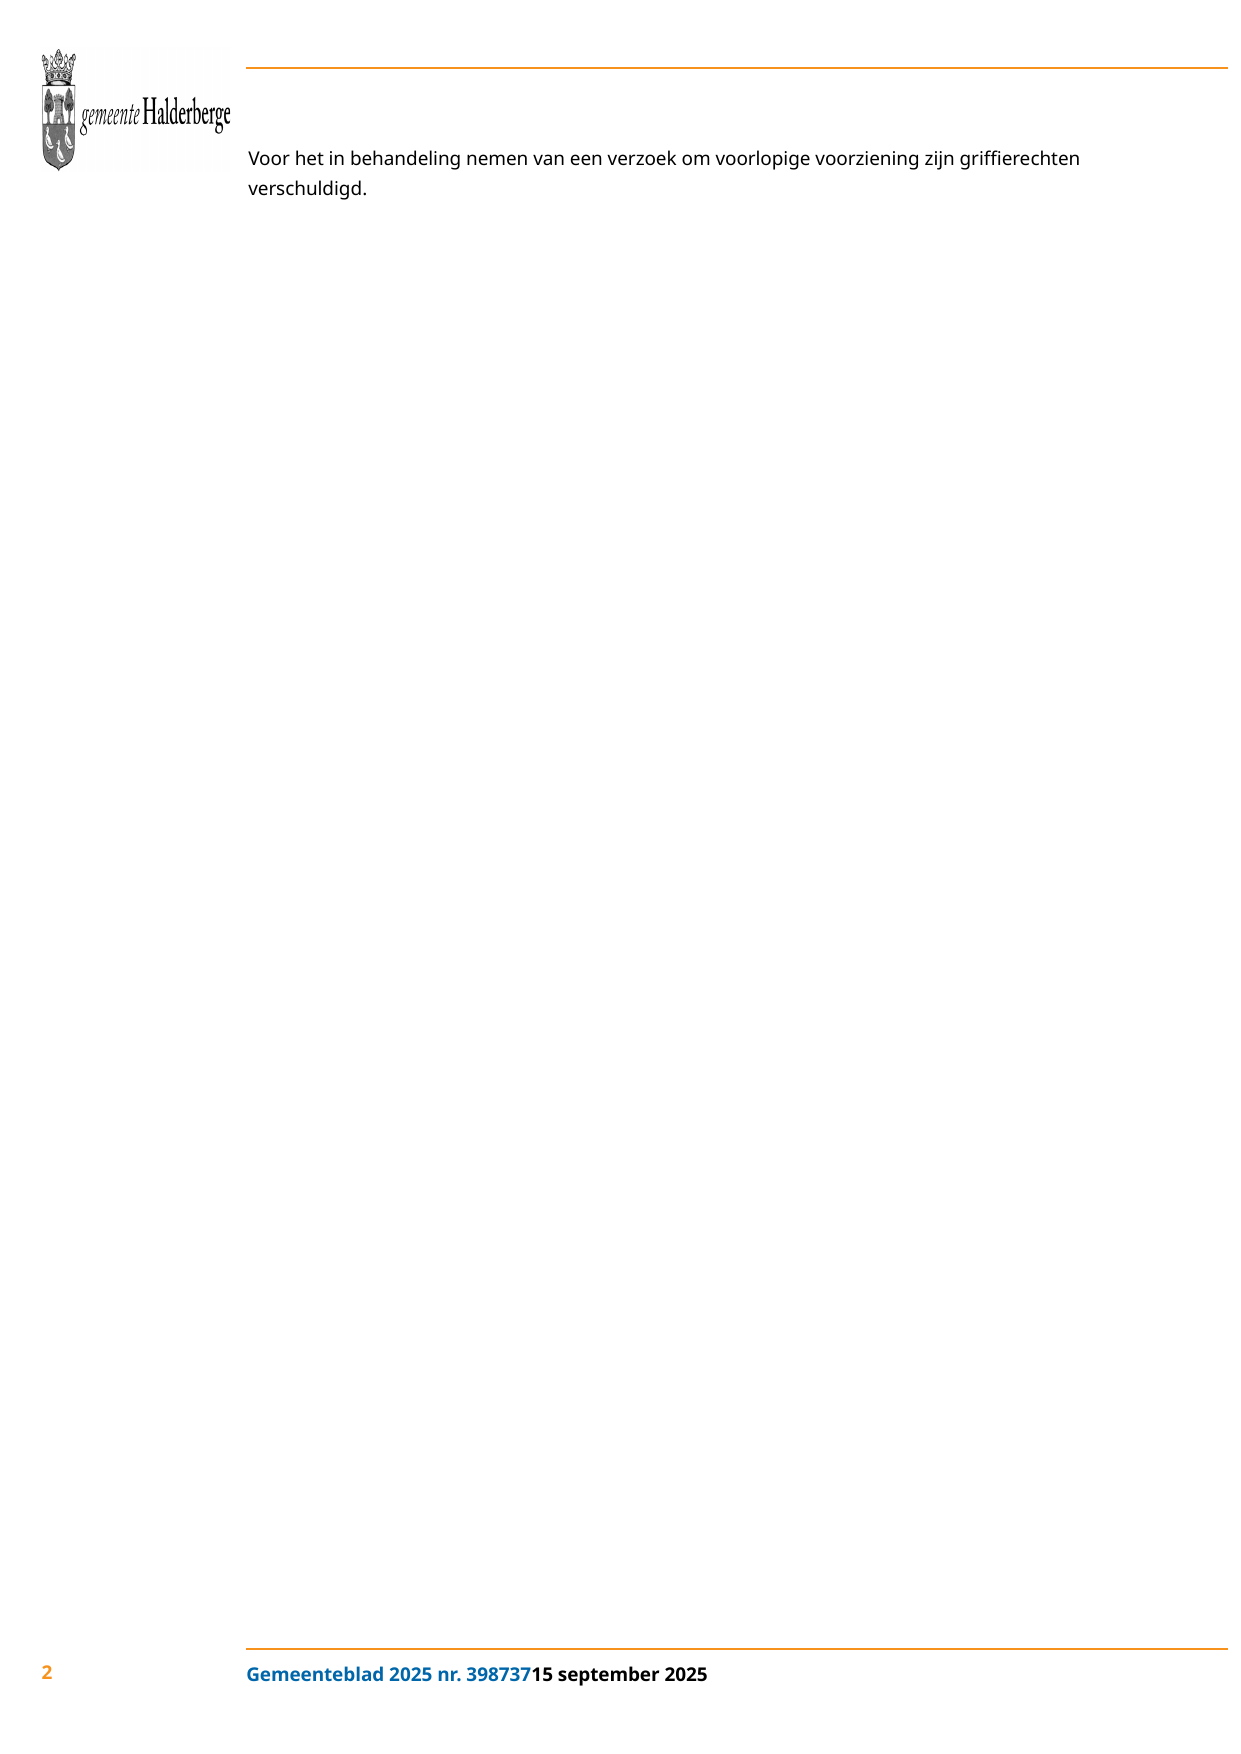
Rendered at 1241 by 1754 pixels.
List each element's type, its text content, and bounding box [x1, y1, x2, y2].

text Voor het in behandeling nemen van een verzoek om voorlopige voorziening zijn griffierechten verschuldigd. [248, 145, 1152, 201]
picture [41, 47, 231, 172]
